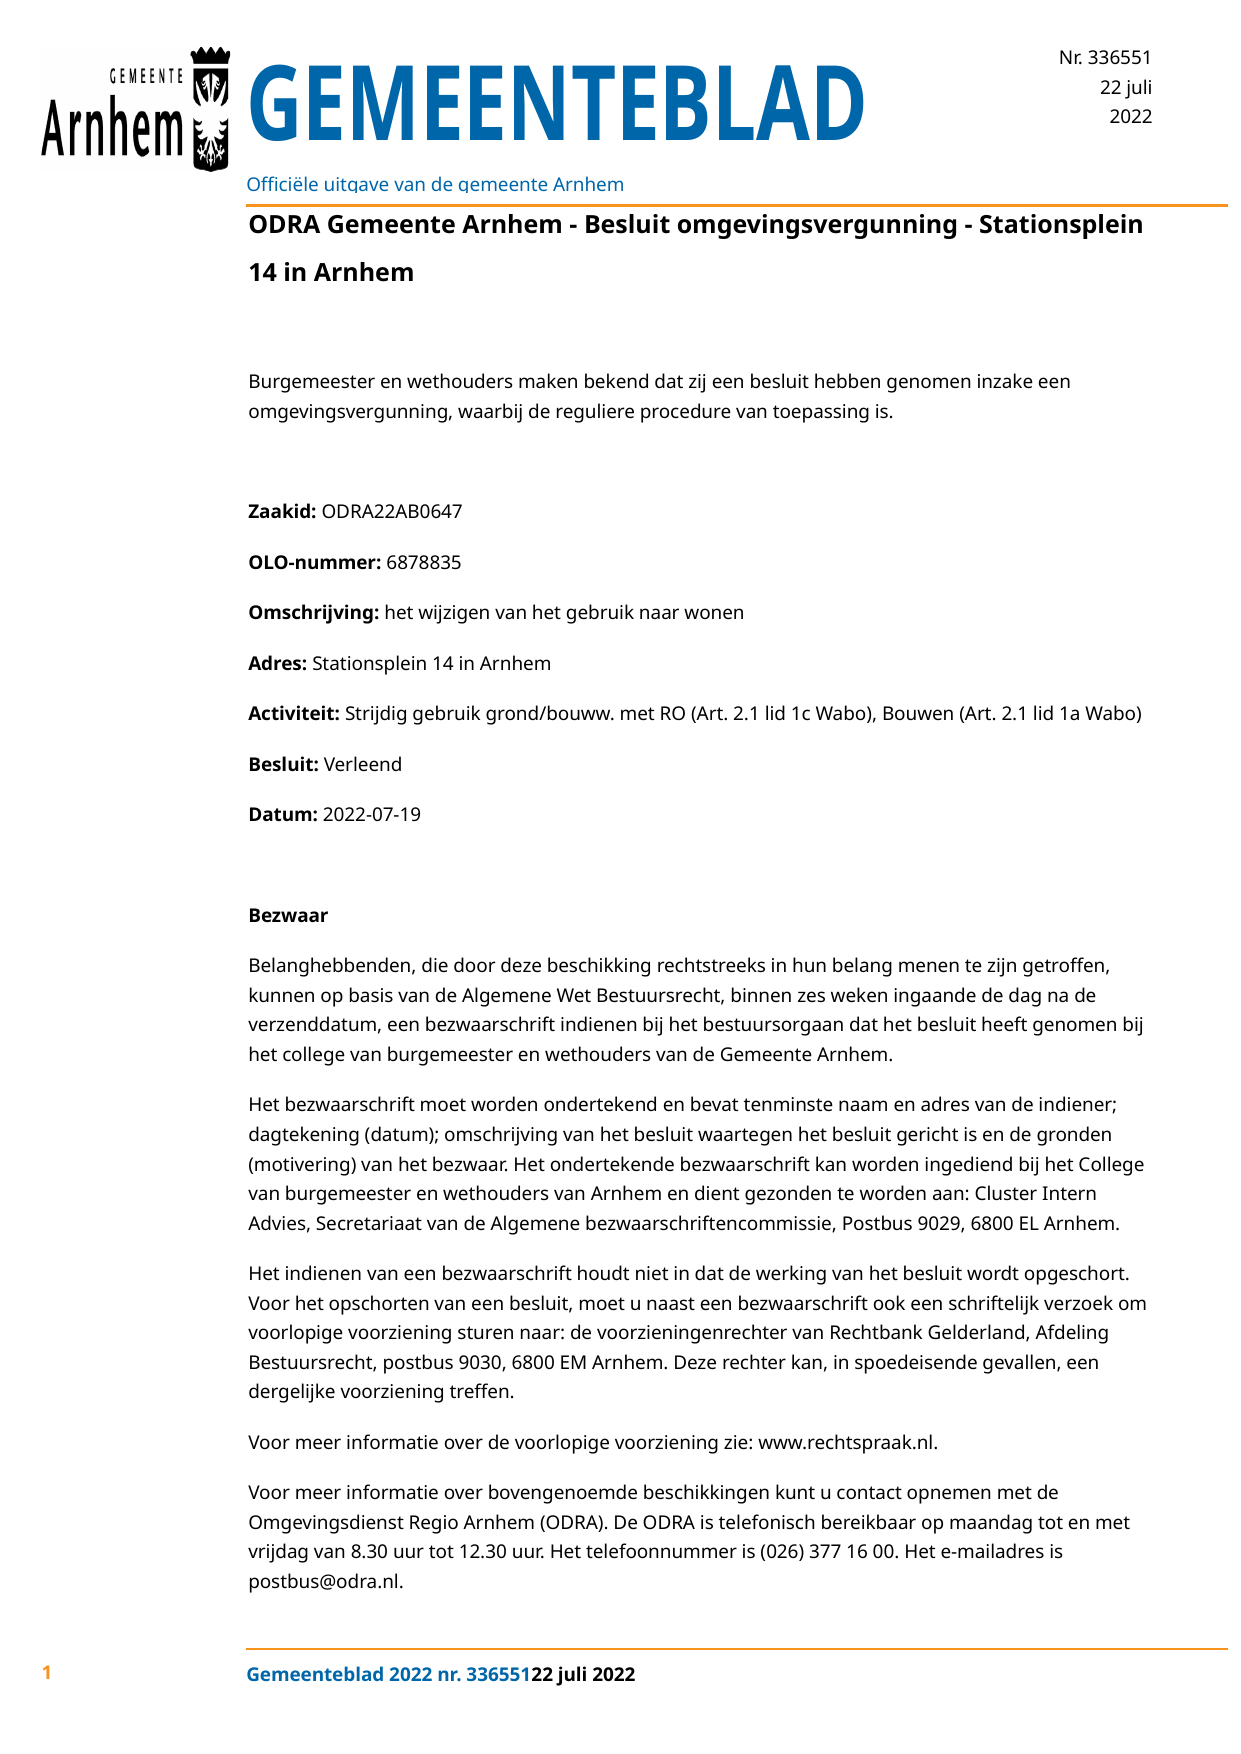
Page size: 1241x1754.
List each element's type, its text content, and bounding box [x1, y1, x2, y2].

text Zaakid: ODRA22AB0647 [248, 499, 1152, 524]
text Het bezwaarschrift moet worden ondertekend en bevat tenminste naam en adres van de indiener; dagtekening (datum); omschrijving van het besluit waartegen het besluit gericht is en de gronden (motivering) van het bezwaar. Het ondertekende bezwaarschrift kan worden ingediend bij het College van burgemeester en wethouders van Arnhem en dient gezonden te worden aan: Cluster Intern Advies, Secretariaat van de Algemene bezwaarschriftencommissie, Postbus 9029, 6800 EL Arnhem. [248, 1092, 1152, 1236]
text Voor meer informatie over de voorlopige voorziening zie: www.rechtspraak.nl. [248, 1429, 1152, 1455]
text Omschrijving: het wijzigen van het gebruik naar wonen [248, 599, 1152, 625]
text Voor meer informatie over bovengenoemde beschikkingen kunt u contact opnemen met de Omgevingsdienst Regio Arnhem (ODRA). De ODRA is telefonisch bereikbaar op maandag tot en met vrijdag van 8.30 uur tot 12.30 uur. Het telefoonnummer is (026) 377 16 00. Het e-mailadres is postbus@odra.nl. [248, 1479, 1152, 1594]
text Activiteit: Strijdig gebruik grond/bouww. met RO (Art. 2.1 lid 1c Wabo), Bouwen (Art. 2.1 lid 1a Wabo) [248, 700, 1152, 726]
text Bezwaar [248, 902, 1152, 928]
text Belanghebbenden, die door deze beschikking rechtstreeks in hun belang menen te zijn getroffen, kunnen op basis van de Algemene Wet Bestuursrecht, binnen zes weken ingaande de dag na de verzenddatum, een bezwaarschrift indienen bij het bestuursorgaan dat het besluit heeft genomen bij het college van burgemeester en wethouders van de Gemeente Arnhem. [248, 952, 1152, 1067]
text Besluit: Verleend [248, 751, 1152, 777]
picture [41, 47, 231, 172]
text OLO-nummer: 6878835 [248, 549, 1152, 575]
text Het indienen van een bezwaarschrift houdt niet in dat de werking van het besluit wordt opgeschort. Voor het opschorten van een besluit, moet u naast een bezwaarschrift ook een schriftelijk verzoek om voorlopige voorziening sturen naar: de voorzieningenrechter van Rechtbank Gelderland, Afdeling Bestuursrecht, postbus 9030, 6800 EM Arnhem. Deze rechter kan, in spoedeisende gevallen, een dergelijke voorziening treffen. [248, 1260, 1152, 1404]
text Adres: Stationsplein 14 in Arnhem [248, 650, 1152, 676]
text ODRA Gemeente Arnhem - Besluit omgevingsvergunning - Stationsplein 14 in Arnhem [248, 207, 1152, 288]
text Burgemeester en wethouders maken bekend dat zij een besluit hebben genomen inzake een omgevingsvergunning, waarbij de reguliere procedure van toepassing is. [248, 368, 1152, 424]
text Datum: 2022-07-19 [248, 801, 1152, 827]
